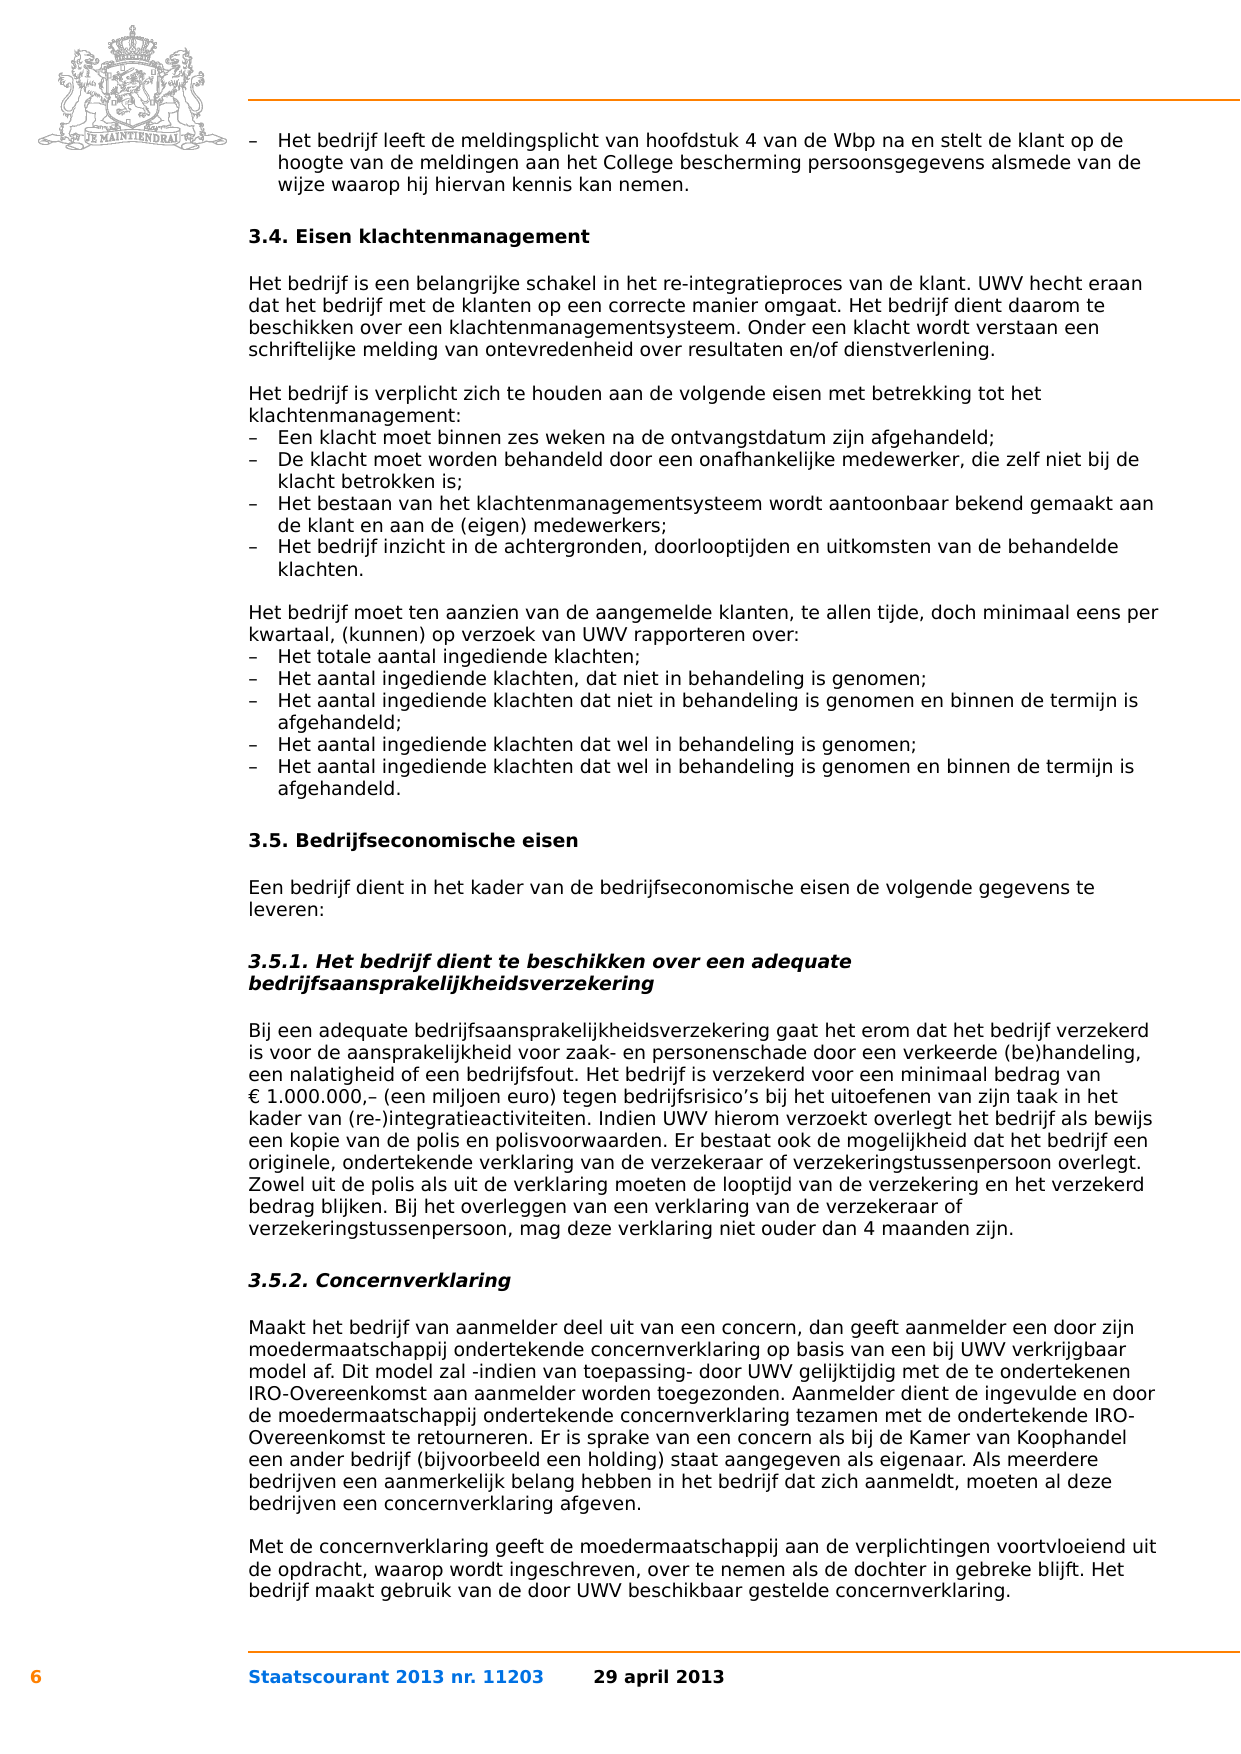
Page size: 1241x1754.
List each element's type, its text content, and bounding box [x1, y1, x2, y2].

text – Het aantal ingediende klachten, dat niet in behandeling is genomen; [248, 668, 1163, 690]
text Met de concernverklaring geeft de moedermaatschappij aan de verplichtingen voortvloeiend uit de opdracht, waarop wordt ingeschreven, over te nemen als de dochter in gebreke blijft. Het bedrijf maakt gebruik van de door UWV beschikbaar gestelde concernverklaring. [248, 1536, 1163, 1602]
subtitle 3.5.2. Concernverklaring [248, 1270, 1163, 1292]
text – Een klacht moet binnen zes weken na de ontvangstdatum zijn afgehandeld; [248, 427, 1163, 448]
text – De klacht moet worden behandeld door een onafhankelijke medewerker, die zelf niet bij de klacht betrokken is; [248, 448, 1163, 492]
text – Het aantal ingediende klachten dat wel in behandeling is genomen; [248, 734, 1163, 756]
text Bij een adequate bedrijfsaansprakelijkheidsverzekering gaat het erom dat het bedrijf verzekerd is voor de aansprakelijkheid voor zaak- en personenschade door een verkeerde (be)handeling, een nalatigheid of een bedrijfsfout. Het bedrijf is verzekerd voor een minimaal bedrag van € 1.000.000,– (een miljoen euro) tegen bedrijfsrisico’s bij het uitoefenen van zijn taak in het kader van (re-)integratieactiviteiten. Indien UWV hierom verzoekt overlegt het bedrijf als bewijs een kopie van de polis en polisvoorwaarden. Er bestaat ook de mogelijkheid dat het bedrijf een originele, ondertekende verklaring van de verzekeraar of verzekeringstussenpersoon overlegt. Zowel uit de polis als uit de verklaring moeten de looptijd van de verzekering en het verzekerd bedrag blijken. Bij het overleggen van een verklaring van de verzekeraar of verzekeringstussenpersoon, mag deze verklaring niet ouder dan 4 maanden zijn. [248, 1020, 1163, 1240]
text Maakt het bedrijf van aanmelder deel uit van een concern, dan geeft aanmelder een door zijn moedermaatschappij ondertekende concernverklaring op basis van een bij UWV verkrijgbaar model af. Dit model zal -indien van toepassing- door UWV gelijktijdig met de te ondertekenen IRO-Overeenkomst aan aanmelder worden toegezonden. Aanmelder dient de ingevulde en door de moedermaatschappij ondertekende concernverklaring tezamen met de ondertekende IRO-Overeenkomst te retourneren. Er is sprake van een concern als bij de Kamer van Koophandel een ander bedrijf (bijvoorbeeld een holding) staat aangegeven als eigenaar. Als meerdere bedrijven een aanmerkelijk belang hebben in het bedrijf dat zich aanmeldt, moeten al deze bedrijven een concernverklaring afgeven. [248, 1317, 1163, 1514]
text Het bedrijf moet ten aanzien van de aangemelde klanten, te allen tijde, doch minimaal eens per kwartaal, (kunnen) op verzoek van UWV rapporteren over: [248, 602, 1163, 646]
text – Het bedrijf leeft de meldingsplicht van hoofdstuk 4 van de Wbp na en stelt de klant op de hoogte van de meldingen aan het College bescherming persoonsgegevens alsmede van de wijze waarop hij hiervan kennis kan nemen. [248, 130, 1163, 196]
text – Het aantal ingediende klachten dat niet in behandeling is genomen en binnen de termijn is afgehandeld; [248, 690, 1163, 734]
text – Het bedrijf inzicht in de achtergronden, doorlooptijden en uitkomsten van de behandelde klachten. [248, 536, 1163, 580]
text – Het aantal ingediende klachten dat wel in behandeling is genomen en binnen de termijn is afgehandeld. [248, 756, 1163, 800]
text Een bedrijf dient in het kader van de bedrijfseconomische eisen de volgende gegevens te leveren: [248, 877, 1163, 921]
subtitle 3.5. Bedrijfseconomische eisen [248, 830, 1163, 852]
subtitle 3.4. Eisen klachtenmanagement [248, 226, 1163, 248]
picture [38, 25, 227, 150]
text – Het totale aantal ingediende klachten; [248, 646, 1163, 668]
text Het bedrijf is verplicht zich te houden aan de volgende eisen met betrekking tot het klachtenmanagement: [248, 383, 1163, 427]
text Het bedrijf is een belangrijke schakel in het re-integratieproces van de klant. UWV hecht eraan dat het bedrijf met de klanten op een correcte manier omgaat. Het bedrijf dient daarom te beschikken over een klachtenmanagementsysteem. Onder een klacht wordt verstaan een schriftelijke melding van ontevredenheid over resultaten en/of dienstverlening. [248, 273, 1163, 361]
subtitle 3.5.1. Het bedrijf dient te beschikken over een adequate bedrijfsaansprakelijkheidsverzekering [248, 951, 1163, 995]
text – Het bestaan van het klachtenmanagementsysteem wordt aantoonbaar bekend gemaakt aan de klant en aan de (eigen) medewerkers; [248, 492, 1163, 536]
